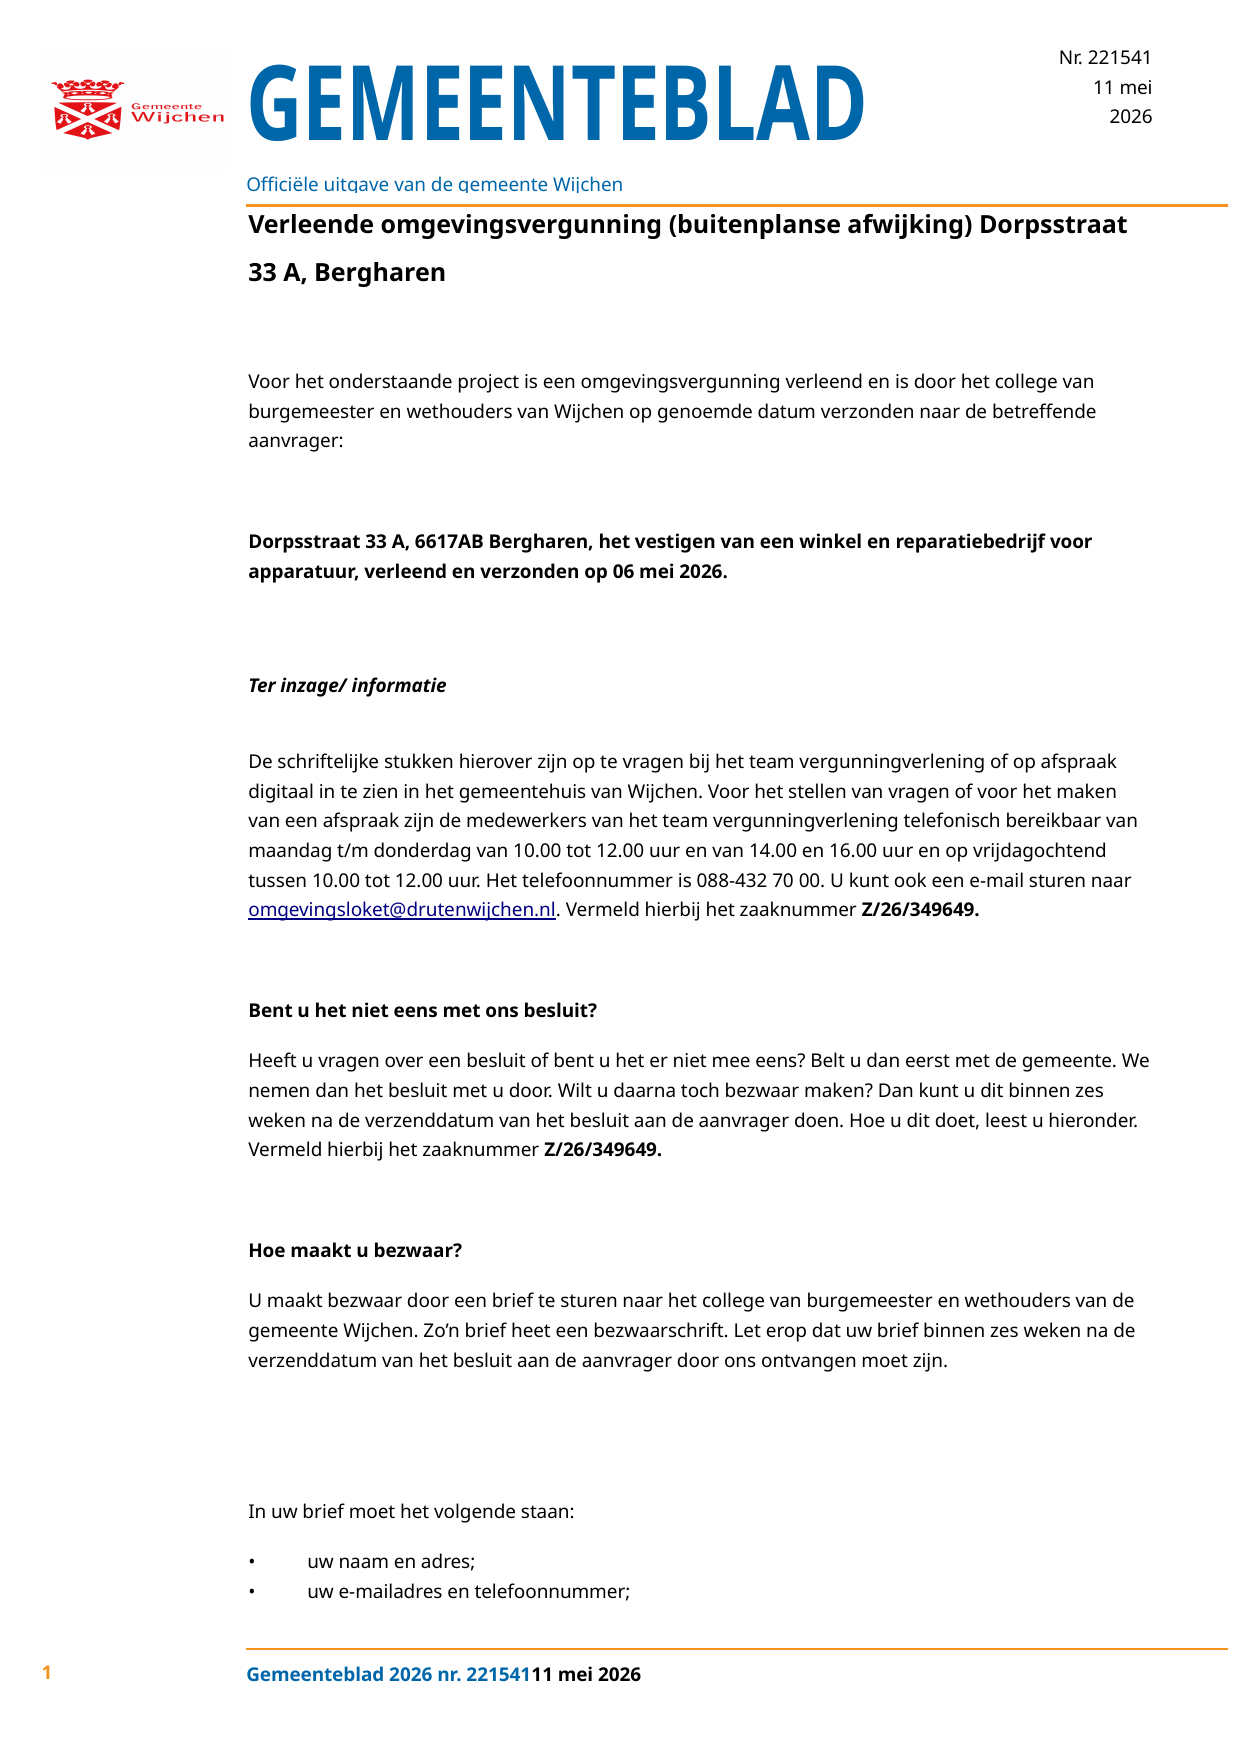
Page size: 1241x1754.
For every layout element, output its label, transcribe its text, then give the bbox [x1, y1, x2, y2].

text Dorpsstraat 33 A, 6617AB Bergharen, het vestigen van een winkel en reparatiebedrijf voor apparatuur, verleend en verzonden op 06 mei 2026. [248, 528, 1152, 584]
text U maakt bezwaar door een brief te sturen naar het college van burgemeester en wethouders van de gemeente Wijchen. Zo’n brief heet een bezwaarschrift. Let erop dat uw brief binnen zes weken na de verzenddatum van het besluit aan de aanvrager door ons ontvangen moet zijn. [248, 1288, 1152, 1372]
text Ter inzage/ informatie [248, 672, 1152, 698]
picture [41, 47, 231, 172]
text Hoe maakt u bezwaar? [248, 1237, 1152, 1263]
text Verleende omgevingsvergunning (buitenplanse afwijking) Dorpsstraat 33 A, Bergharen [248, 207, 1152, 288]
text Heeft u vragen over een besluit of bent u het er niet mee eens? Belt u dan eerst met de gemeente. We nemen dan het besluit met u door. Wilt u daarna toch bezwaar maken? Dan kunt u dit binnen zes weken na de verzenddatum van het besluit aan de aanvrager doen. Hoe u dit doet, leest u hieronder. Vermeld hierbij het zaaknummer Z/26/349649. [248, 1048, 1152, 1162]
list uw naam en adres; [248, 1548, 1152, 1574]
text De schriftelijke stukken hierover zijn op te vragen bij het team vergunningverlening of op afspraak digitaal in te zien in het gemeentehuis van Wijchen. Voor het stellen van vragen of voor het maken van een afspraak zijn de medewerkers van het team vergunningverlening telefonisch bereikbaar van maandag t/m donderdag van 10.00 tot 12.00 uur en van 14.00 en 16.00 uur en op vrijdagochtend tussen 10.00 tot 12.00 uur. Het telefoonnummer is 088-432 70 00. U kunt ook een e-mail sturen naar omgevingsloket@drutenwijchen.nl. Vermeld hierbij het zaaknummer Z/26/349649. [248, 748, 1152, 922]
text Bent u het niet eens met ons besluit? [248, 997, 1152, 1023]
text In uw brief moet het volgende staan: [248, 1498, 1152, 1524]
text Voor het onderstaande project is een omgevingsvergunning verleend en is door het college van burgemeester en wethouders van Wijchen op genoemde datum verzonden naar de betreffende aanvrager: [248, 368, 1152, 453]
list uw e-mailadres en telefoonnummer; [248, 1578, 1152, 1604]
